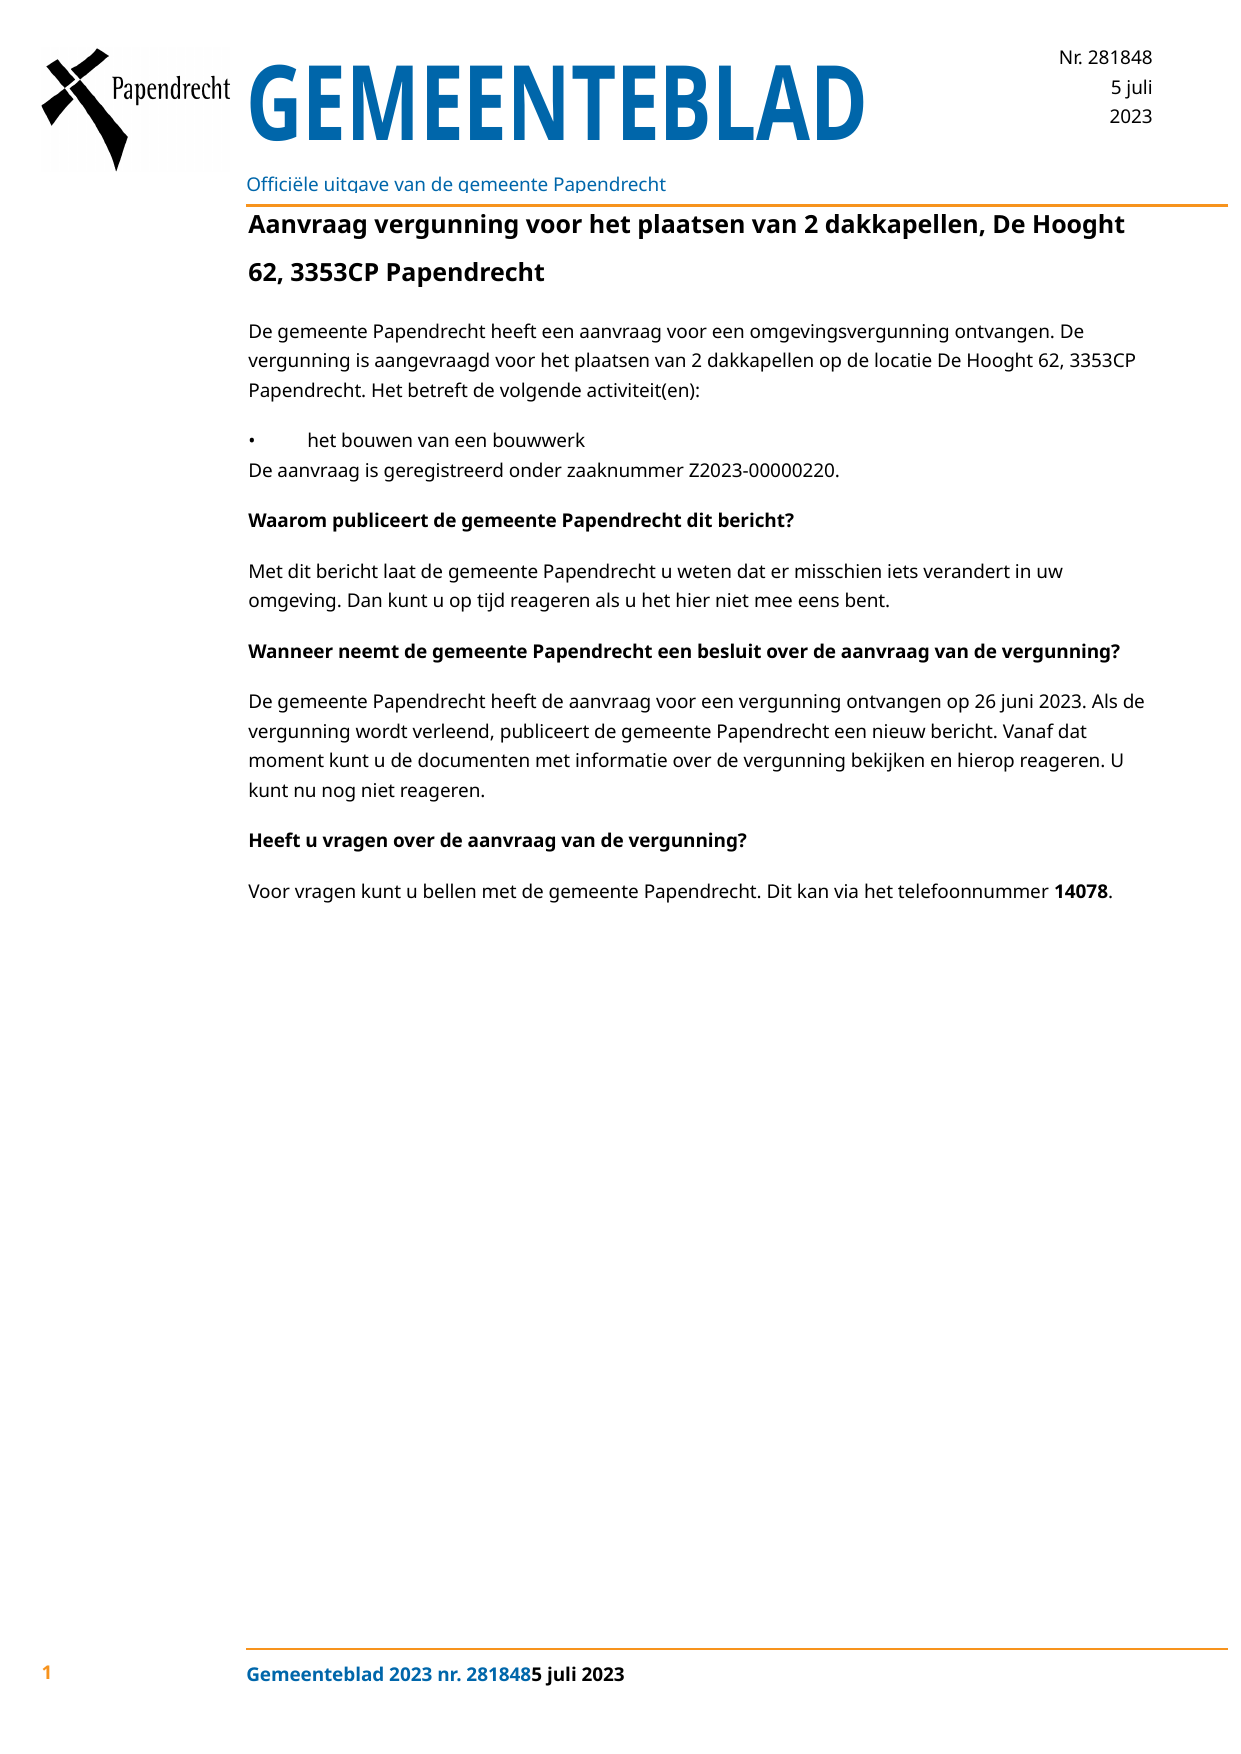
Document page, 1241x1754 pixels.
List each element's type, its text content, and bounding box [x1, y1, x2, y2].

text Met dit bericht laat de gemeente Papendrecht u weten dat er misschien iets verandert in uw omgeving. Dan kunt u op tijd reageren als u het hier niet mee eens bent. [248, 558, 1152, 613]
text De aanvraag is geregistreerd onder zaaknummer Z2023-00000220. [248, 457, 1152, 483]
text De gemeente Papendrecht heeft de aanvraag voor een vergunning ontvangen op 26 juni 2023. Als de vergunning wordt verleend, publiceert de gemeente Papendrecht een nieuw bericht. Vanaf dat moment kunt u de documenten met informatie over de vergunning bekijken en hierop reageren. U kunt nu nog niet reageren. [248, 688, 1152, 803]
list het bouwen van een bouwwerk [248, 427, 1152, 453]
text De gemeente Papendrecht heeft een aanvraag voor een omgevingsvergunning ontvangen. De vergunning is aangevraagd voor het plaatsen van 2 dakkapellen op de locatie De Hooght 62, 3353CP Papendrecht. Het betreft de volgende activiteit(en): [248, 318, 1152, 403]
text Wanneer neemt de gemeente Papendrecht een besluit over de aanvraag van de vergunning? [248, 638, 1152, 664]
text Voor vragen kunt u bellen met de gemeente Papendrecht. Dit kan via het telefoonnummer 14078. [248, 878, 1152, 904]
text Waarom publiceert de gemeente Papendrecht dit bericht? [248, 507, 1152, 533]
picture [41, 47, 231, 172]
text Aanvraag vergunning voor het plaatsen van 2 dakkapellen, De Hooght 62, 3353CP Papendrecht [248, 207, 1152, 288]
text Heeft u vragen over de aanvraag van de vergunning? [248, 827, 1152, 853]
